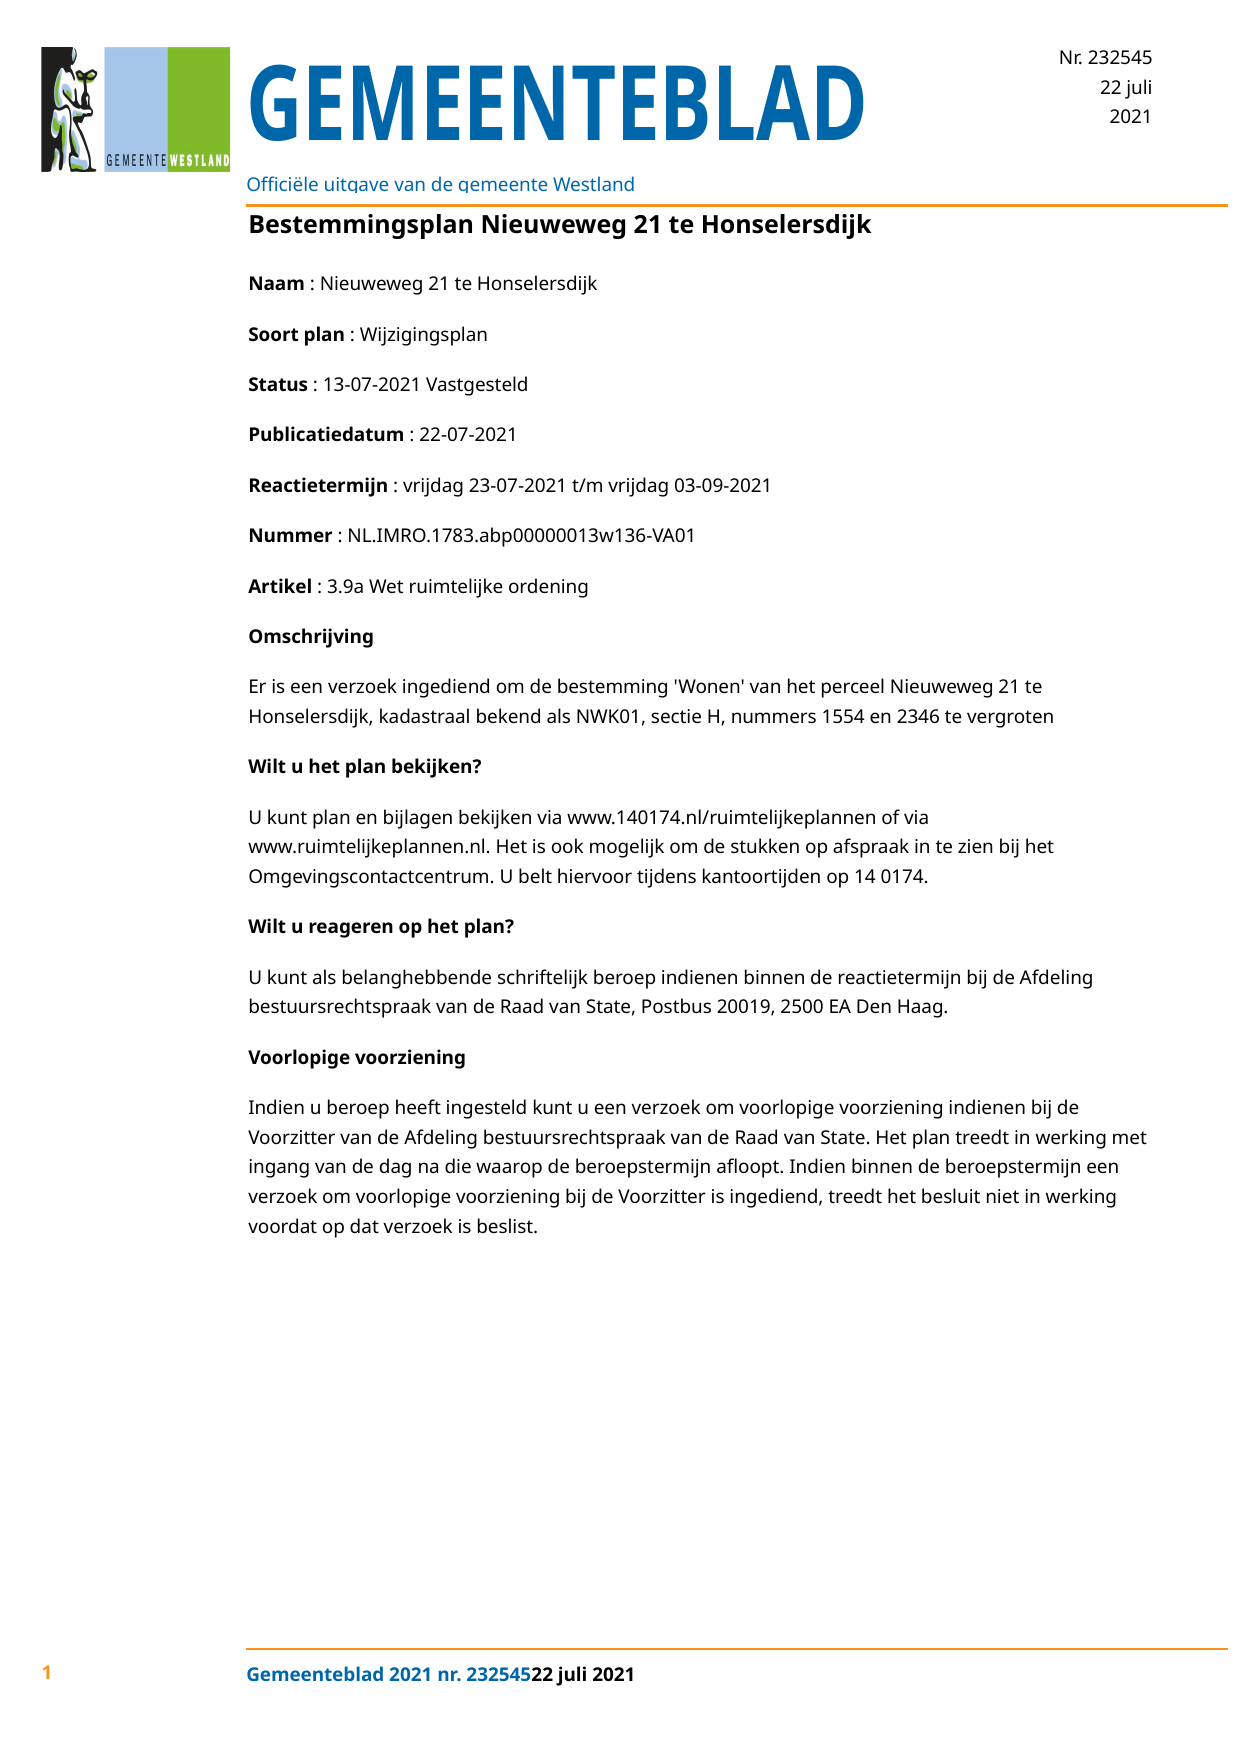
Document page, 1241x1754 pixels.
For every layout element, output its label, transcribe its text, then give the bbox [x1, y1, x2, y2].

text Wilt u reageren op het plan? [248, 914, 1152, 939]
text Bestemmingsplan Nieuweweg 21 te Honselersdijk [248, 207, 1152, 241]
text Omschrijving [248, 623, 1152, 649]
text U kunt als belanghebbende schriftelijk beroep indienen binnen de reactietermijn bij de Afdeling bestuursrechtspraak van de Raad van State, Postbus 20019, 2500 EA Den Haag. [248, 964, 1152, 1019]
text Nummer : NL.IMRO.1783.abp00000013w136-VA01 [248, 522, 1152, 548]
text Publicatiedatum : 22-07-2021 [248, 422, 1152, 447]
text Wilt u het plan bekijken? [248, 754, 1152, 779]
text U kunt plan en bijlagen bekijken via www.140174.nl/ruimtelijkeplannen of via www.ruimtelijkeplannen.nl. Het is ook mogelijk om de stukken op afspraak in te zien bij het Omgevingscontactcentrum. U belt hiervoor tijdens kantoortijden op 14 0174. [248, 804, 1152, 889]
text Er is een verzoek ingediend om de bestemming 'Wonen' van het perceel Nieuweweg 21 te Honselersdijk, kadastraal bekend als NWK01, sectie H, nummers 1554 en 2346 te vergroten [248, 674, 1152, 729]
text Status : 13-07-2021 Vastgesteld [248, 371, 1152, 397]
text Soort plan : Wijzigingsplan [248, 321, 1152, 346]
text Indien u beroep heeft ingesteld kunt u een verzoek om voorlopige voorziening indienen bij de Voorzitter van de Afdeling bestuursrechtspraak van de Raad van State. Het plan treedt in werking met ingang van de dag na die waarop de beroepstermijn afloopt. Indien binnen de beroepstermijn een verzoek om voorlopige voorziening bij de Voorzitter is ingediend, treedt het besluit niet in werking voordat op dat verzoek is beslist. [248, 1094, 1152, 1238]
text Reactietermijn : vrijdag 23-07-2021 t/m vrijdag 03-09-2021 [248, 472, 1152, 498]
text Voorlopige voorziening [248, 1044, 1152, 1070]
picture [41, 47, 231, 172]
text Naam : Nieuweweg 21 te Honselersdijk [248, 270, 1152, 296]
text Artikel : 3.9a Wet ruimtelijke ordening [248, 573, 1152, 598]
